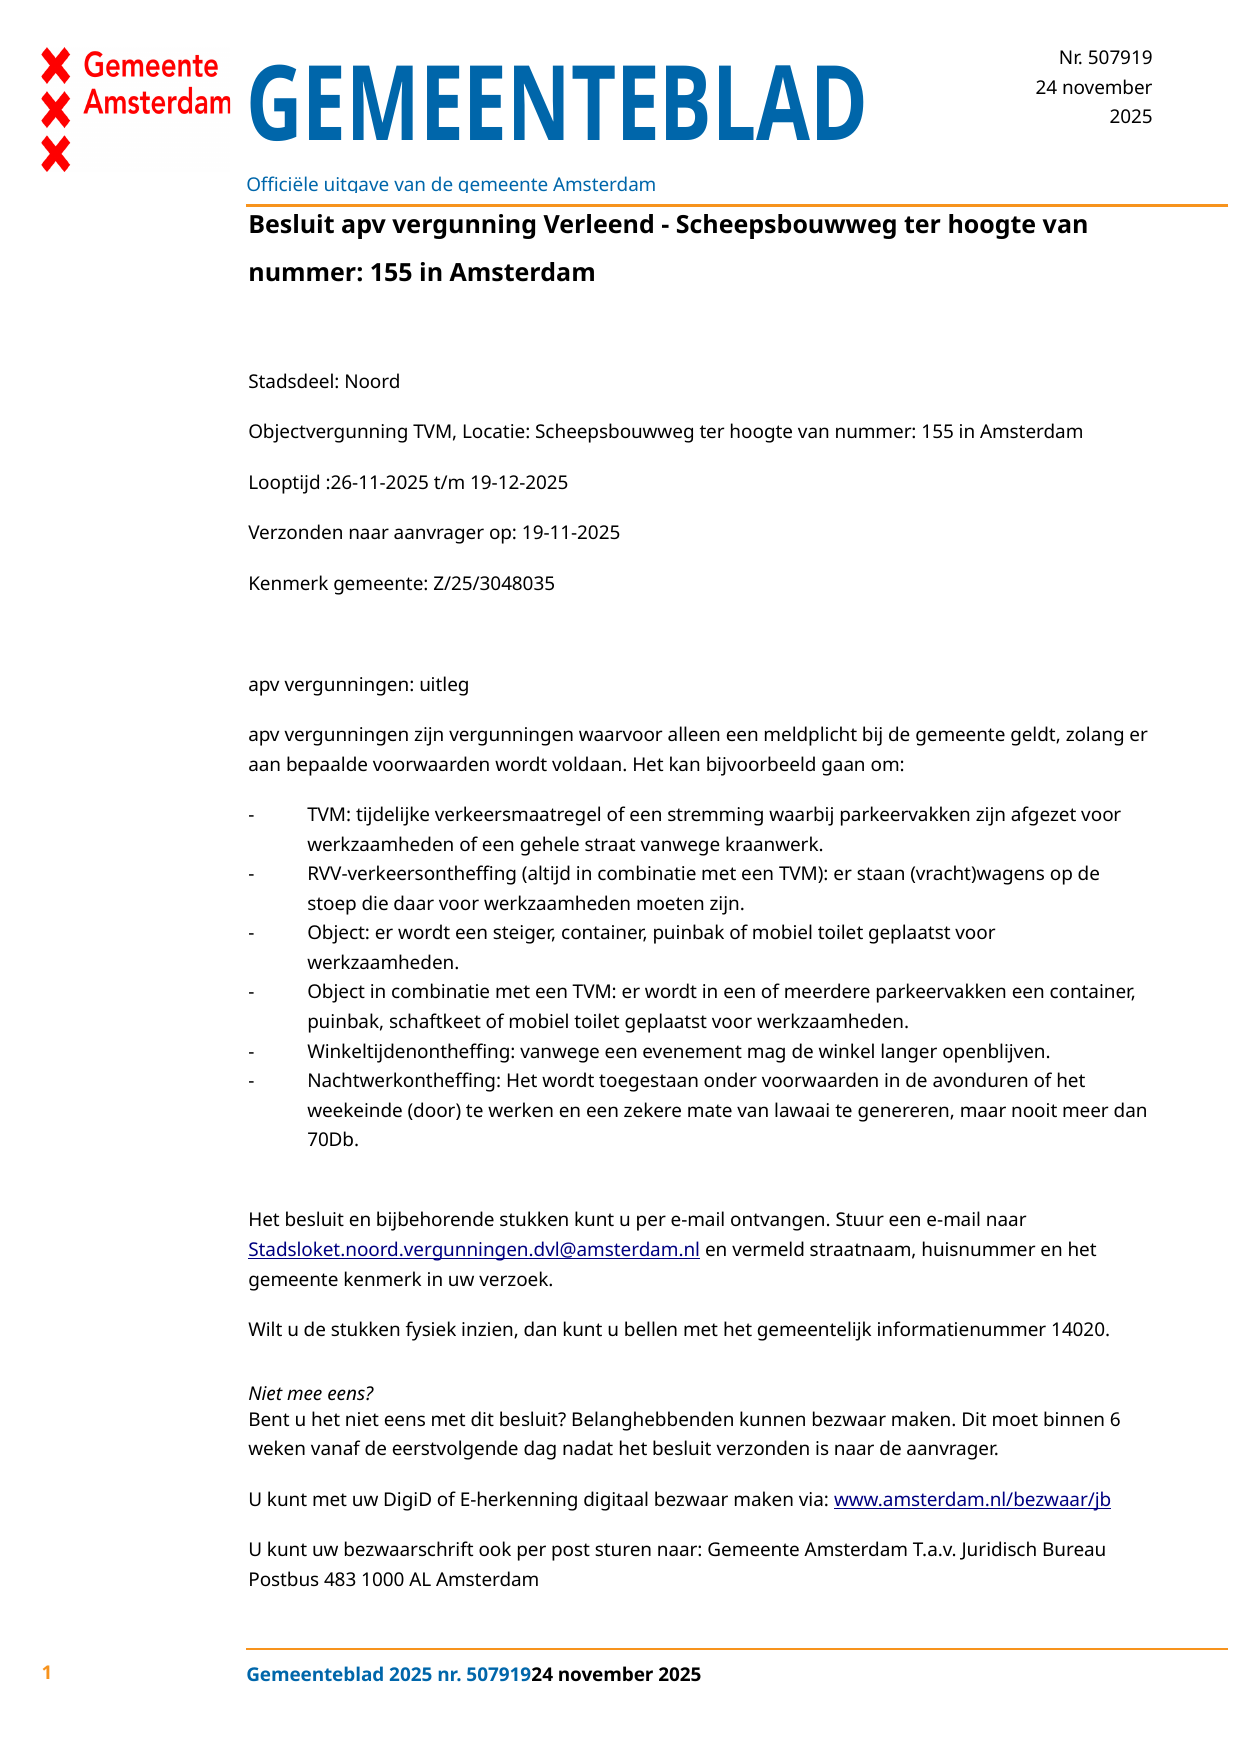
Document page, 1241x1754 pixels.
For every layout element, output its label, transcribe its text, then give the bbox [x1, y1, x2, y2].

text Het besluit en bijbehorende stukken kunt u per e-mail ontvangen. Stuur een e-mail naar Stadsloket.noord.vergunningen.dvl@amsterdam.nl en vermeld straatnaam, huisnummer en het gemeente kenmerk in uw verzoek. [248, 1207, 1152, 1292]
text Besluit apv vergunning Verleend - Scheepsbouwweg ter hoogte van nummer: 155 in Amsterdam [248, 207, 1152, 288]
text Kenmerk gemeente: Z/25/3048035 [248, 570, 1152, 596]
picture [41, 47, 231, 172]
text U kunt uw bezwaarschrift ook per post sturen naar: Gemeente Amsterdam T.a.v. Juridisch Bureau Postbus 483 1000 AL Amsterdam [248, 1536, 1152, 1592]
text Bent u het niet eens met dit besluit? Belanghebbenden kunnen bezwaar maken. Dit moet binnen 6 weken vanaf de eerstvolgende dag nadat het besluit verzonden is naar de aanvrager. [248, 1406, 1152, 1461]
text Verzonden naar aanvrager op: 19-11-2025 [248, 519, 1152, 545]
text Looptijd :26-11-2025 t/m 19-12-2025 [248, 469, 1152, 495]
text apv vergunningen zijn vergunningen waarvoor alleen een meldplicht bij de gemeente geldt, zolang er aan bepaalde voorwaarden wordt voldaan. Het kan bijvoorbeeld gaan om: [248, 721, 1152, 777]
text Stadsdeel: Noord [248, 368, 1152, 394]
list TVM: tijdelijke verkeersmaatregel of een stremming waarbij parkeervakken zijn afgezet voor werkzaamheden of een gehele straat vanwege kraanwerk. [248, 801, 1152, 857]
list Winkeltijdenontheffing: vanwege een evenement mag de winkel langer openblijven. [248, 1038, 1152, 1064]
list RVV-verkeersontheffing (altijd in combinatie met een TVM): er staan (vracht)wagens op de stoep die daar voor werkzaamheden moeten zijn. [248, 860, 1152, 916]
text U kunt met uw DigiD of E-herkenning digitaal bezwaar maken via: www.amsterdam.nl/bezwaar/jb [248, 1486, 1152, 1512]
text Niet mee eens? [248, 1380, 1152, 1406]
text Objectvergunning TVM, Locatie: Scheepsbouwweg ter hoogte van nummer: 155 in Amsterdam [248, 419, 1152, 444]
list Object in combinatie met een TVM: er wordt in een of meerdere parkeervakken een container, puinbak, schaftkeet of mobiel toilet geplaatst voor werkzaamheden. [248, 979, 1152, 1034]
list Nachtwerkontheffing: Het wordt toegestaan onder voorwaarden in de avonduren of het weekeinde (door) te werken en een zekere mate van lawaai te genereren, maar nooit meer dan 70Db. [248, 1067, 1152, 1152]
text apv vergunningen: uitleg [248, 671, 1152, 697]
list Object: er wordt een steiger, container, puinbak of mobiel toilet geplaatst voor werkzaamheden. [248, 919, 1152, 975]
text Wilt u de stukken fysiek inzien, dan kunt u bellen met het gemeentelijk informatienummer 14020. [248, 1316, 1152, 1342]
